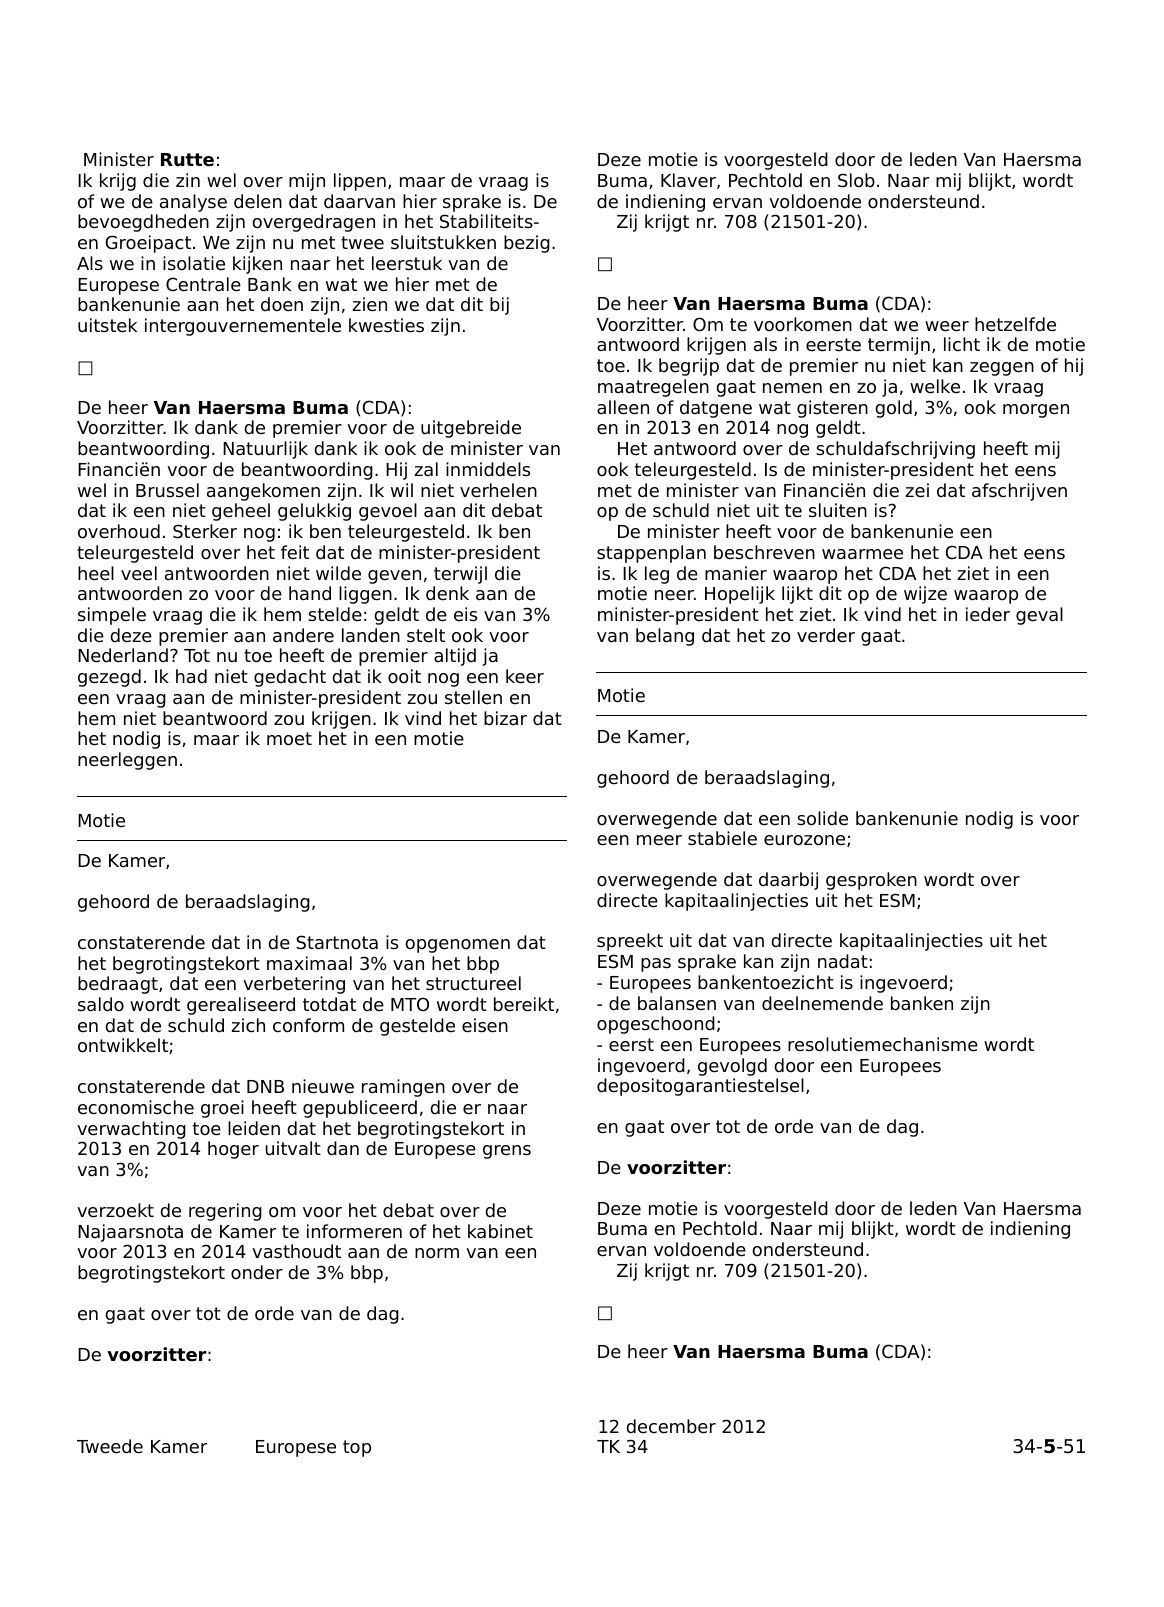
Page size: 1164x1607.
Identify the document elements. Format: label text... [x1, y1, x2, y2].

text en gaat over tot de orde van de dag. [77, 1304, 567, 1324]
text gehoord de beraadslaging, [77, 892, 567, 913]
text De heer Van Haersma Buma (CDA): [77, 397, 567, 418]
text overwegende dat een solide bankenunie nodig is voor een meer stabiele eurozone; [596, 808, 1087, 850]
text - de balansen van deelnemende banken zijn opgeschoond; [596, 993, 1087, 1035]
text constaterende dat in de Startnota is opgenomen dat het begrotingstekort maximaal 3% van het bbp bedraagt, dat een verbetering van het structureel saldo wordt gerealiseerd totdat de MTO wordt bereikt, en dat de schuld zich conform de gestelde eisen ontwikkelt; [77, 933, 567, 1057]
text De heer Van Haersma Buma (CDA): [596, 1342, 1087, 1363]
text - Europees bankentoezicht is ingevoerd; [596, 973, 1087, 993]
text Minister Rutte: [77, 150, 567, 171]
text De voorzitter: [596, 1158, 1087, 1178]
text De heer Van Haersma Buma (CDA): [596, 294, 1087, 314]
text - eerst een Europees resolutiemechanisme wordt ingevoerd, gevolgd door een Europees depositogarantiestelsel, [596, 1035, 1087, 1097]
text spreekt uit dat van directe kapitaalinjecties uit het ESM pas sprake kan zijn nadat: [596, 931, 1087, 973]
text en gaat over tot de orde van de dag. [596, 1117, 1087, 1138]
text Zij krijgt nr. 708 (21501-20). [596, 212, 1087, 233]
text De Kamer, [77, 851, 567, 872]
text gehoord de beraadslaging, [596, 768, 1087, 788]
text Deze motie is voorgesteld door de leden Van Haersma Buma en Pechtold. Naar mij blijkt, wordt de indiening ervan voldoende ondersteund. [596, 1198, 1087, 1261]
text Motie [596, 686, 1087, 707]
text De Kamer, [596, 727, 1087, 748]
text □ [77, 357, 567, 377]
text verzoekt de regering om voor het debat over de Najaarsnota de Kamer te informeren of het kabinet voor 2013 en 2014 vasthoudt aan de norm van een begrotingstekort onder de 3% bbp, [77, 1201, 567, 1284]
text De minister heeft voor de bankenunie een stappenplan beschreven waarmee het CDA het eens is. Ik leg de manier waarop het CDA het ziet in een motie neer. Hopelijk lijkt dit op de wijze waarop de minister-president het ziet. Ik vind het in ieder geval van belang dat het zo verder gaat. [596, 522, 1087, 646]
text overwegende dat daarbij gesproken wordt over directe kapitaalinjecties uit het ESM; [596, 870, 1087, 911]
text Deze motie is voorgesteld door de leden Van Haersma Buma, Klaver, Pechtold en Slob. Naar mij blijkt, wordt de indiening ervan voldoende ondersteund. [596, 150, 1087, 212]
text Motie [77, 811, 567, 831]
text Voorzitter. Ik dank de premier voor de uitgebreide beantwoording. Natuurlijk dank ik ook de minister van Financiën voor de beantwoording. Hij zal inmiddels wel in Brussel aangekomen zijn. Ik wil niet verhelen dat ik een niet geheel gelukkig gevoel aan dit debat overhoud. Sterker nog: ik ben teleurgesteld. Ik ben teleurgesteld over het feit dat de minister-president heel veel antwoorden niet wilde geven, terwijl die antwoorden zo voor de hand liggen. Ik denk aan de simpele vraag die ik hem stelde: geldt de eis van 3% die deze premier aan andere landen stelt ook voor Nederland? Tot nu toe heeft de premier altijd ja gezegd. Ik had niet gedacht dat ik ooit nog een keer een vraag aan de minister-president zou stellen en hem niet beantwoord zou krijgen. Ik vind het bizar dat het nodig is, maar ik moet het in een motie neerleggen. [77, 418, 567, 771]
text □ [596, 1301, 1087, 1322]
text De voorzitter: [77, 1344, 567, 1365]
text constaterende dat DNB nieuwe ramingen over de economische groei heeft gepubliceerd, die er naar verwachting toe leiden dat het begrotingstekort in 2013 en 2014 hoger uitvalt dan de Europese grens van 3%; [77, 1077, 567, 1181]
text Het antwoord over de schuldafschrijving heeft mij ook teleurgesteld. Is de minister-president het eens met de minister van Financiën die zei dat afschrijven op de schuld niet uit te sluiten is? [596, 439, 1087, 522]
text Zij krijgt nr. 709 (21501-20). [596, 1261, 1087, 1281]
text □ [596, 253, 1087, 274]
text Ik krijg die zin wel over mijn lippen, maar de vraag is of we de analyse delen dat daarvan hier sprake is. De bevoegdheden zijn overgedragen in het Stabiliteits- en Groeipact. We zijn nu met twee sluitstukken bezig. Als we in isolatie kijken naar het leerstuk van de Europese Centrale Bank en wat we hier met de bankenunie aan het doen zijn, zien we dat dit bij uitstek intergouvernementele kwesties zijn. [77, 171, 567, 337]
text Voorzitter. Om te voorkomen dat we weer hetzelfde antwoord krijgen als in eerste termijn, licht ik de motie toe. Ik begrijp dat de premier nu niet kan zeggen of hij maatregelen gaat nemen en zo ja, welke. Ik vraag alleen of datgene wat gisteren gold, 3%, ook morgen en in 2013 en 2014 nog geldt. [596, 314, 1087, 439]
